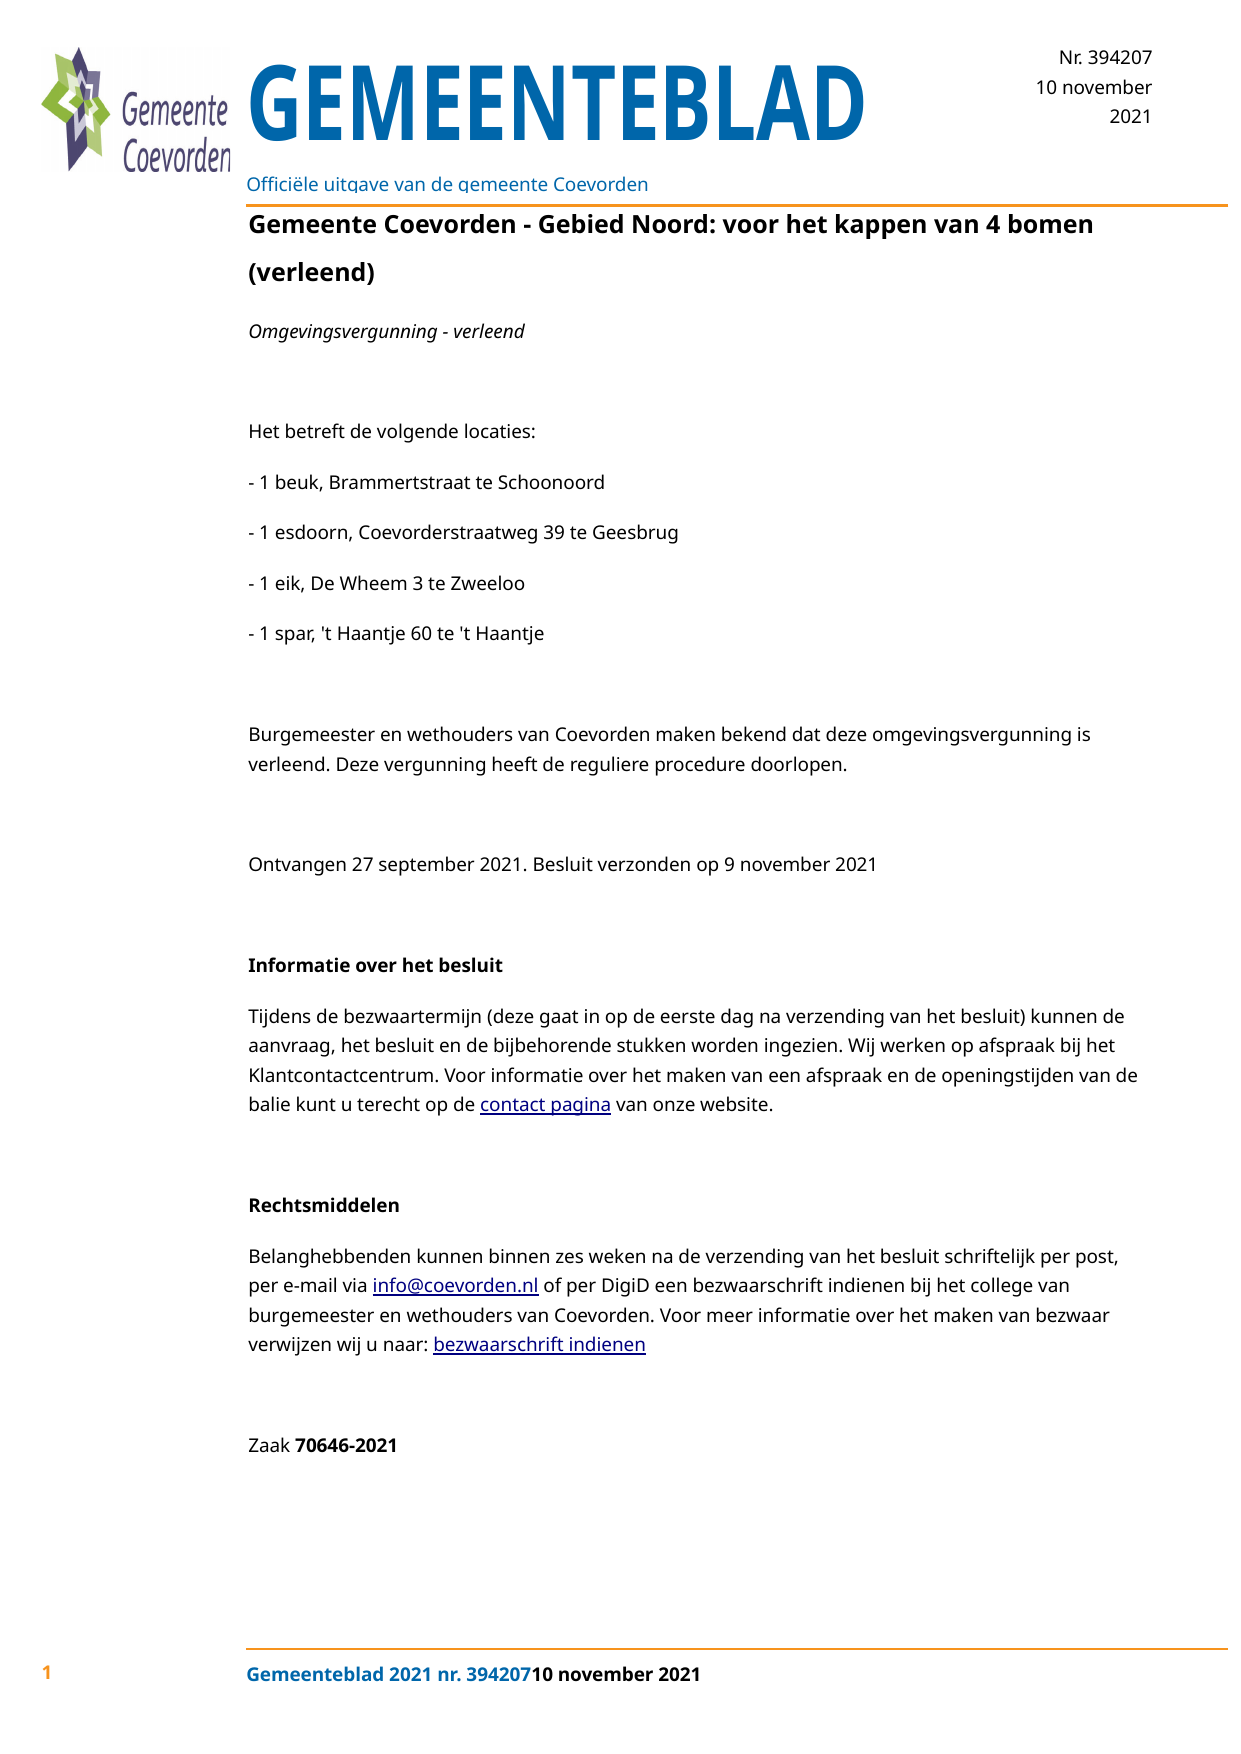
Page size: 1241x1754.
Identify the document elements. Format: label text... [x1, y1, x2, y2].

text Burgemeester en wethouders van Coevorden maken bekend dat deze omgevingsvergunning is verleend. Deze vergunning heeft de reguliere procedure doorlopen. [248, 721, 1152, 777]
text - 1 eik, De Wheem 3 te Zweeloo [248, 570, 1152, 596]
text Gemeente Coevorden - Gebied Noord: voor het kappen van 4 bomen (verleend) [248, 207, 1152, 288]
picture [41, 47, 231, 172]
text Rechtsmiddelen [248, 1192, 1152, 1218]
text Zaak 70646-2021 [248, 1432, 1152, 1458]
text - 1 spar, 't Haantje 60 te 't Haantje [248, 620, 1152, 646]
text Tijdens de bezwaartermijn (deze gaat in op de eerste dag na verzending van het besluit) kunnen de aanvraag, het besluit en de bijbehorende stukken worden ingezien. Wij werken op afspraak bij het Klantcontactcentrum. Voor informatie over het maken van een afspraak en de openingstijden van de balie kunt u terecht op de contact pagina van onze website. [248, 1003, 1152, 1117]
text Belanghebbenden kunnen binnen zes weken na de verzending van het besluit schriftelijk per post, per e-mail via info@coevorden.nl of per DigiD een bezwaarschrift indienen bij het college van burgemeester en wethouders van Coevorden. Voor meer informatie over het maken van bezwaar verwijzen wij u naar: bezwaarschrift indienen [248, 1243, 1152, 1357]
text Informatie over het besluit [248, 952, 1152, 978]
text - 1 esdoorn, Coevorderstraatweg 39 te Geesbrug [248, 519, 1152, 545]
text Omgevingsvergunning - verleend [248, 318, 1152, 344]
text Het betreft de volgende locaties: [248, 419, 1152, 444]
text - 1 beuk, Brammertstraat te Schoonoord [248, 469, 1152, 495]
text Ontvangen 27 september 2021. Besluit verzonden op 9 november 2021 [248, 852, 1152, 877]
